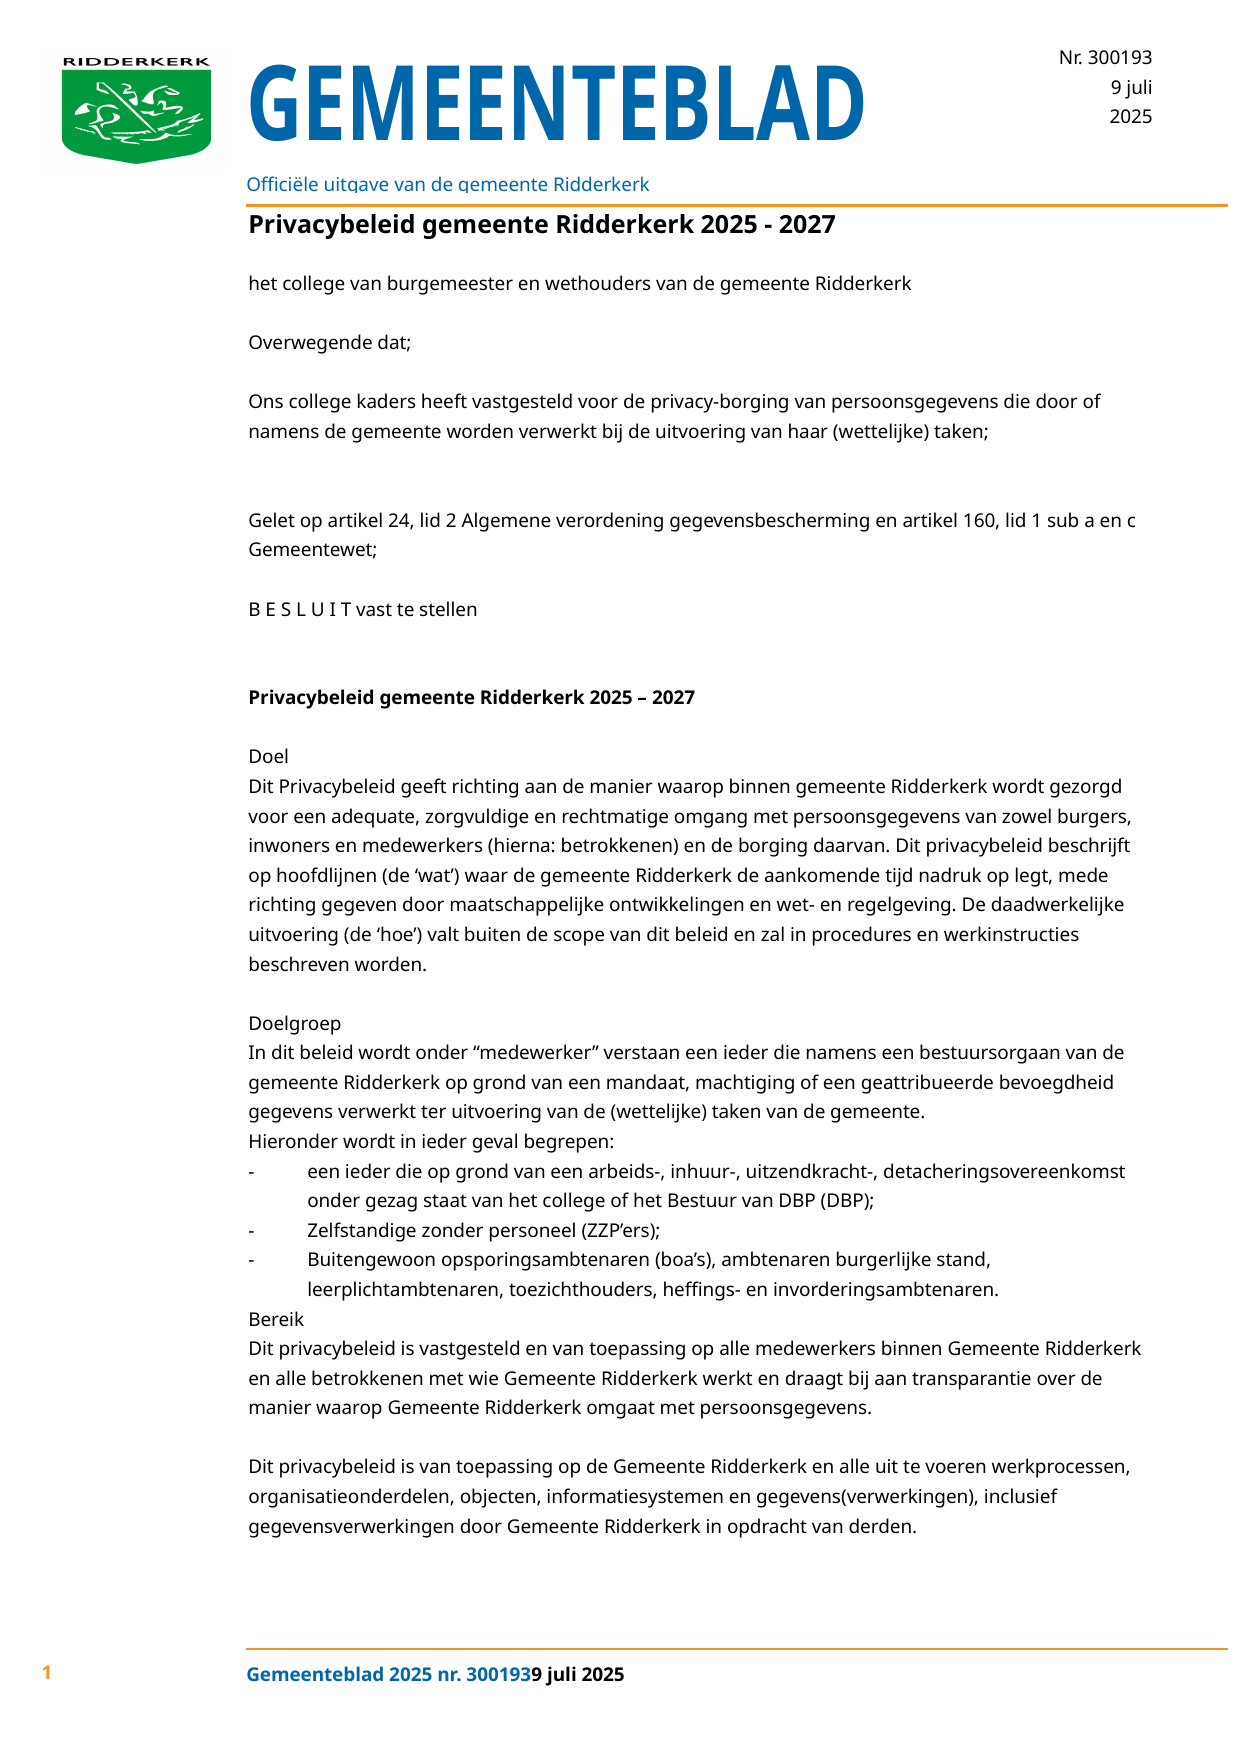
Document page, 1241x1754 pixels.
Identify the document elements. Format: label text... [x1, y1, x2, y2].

text In dit beleid wordt onder “medewerker” verstaan een ieder die namens een bestuursorgaan van de gemeente Ridderkerk op grond van een mandaat, machtiging of een geattribueerde bevoegdheid gegevens verwerkt ter uitvoering van de (wettelijke) taken van de gemeente. [248, 1039, 1152, 1124]
text Dit privacybeleid is van toepassing op de Gemeente Ridderkerk en alle uit te voeren werkprocessen, organisatieonderdelen, objecten, informatiesystemen en gegevens(verwerkingen), inclusief gegevensverwerkingen door Gemeente Ridderkerk in opdracht van derden. [248, 1454, 1152, 1538]
text Overwegende dat; [248, 329, 1152, 355]
picture [41, 47, 231, 172]
text Gelet op artikel 24, lid 2 Algemene verordening gegevensbescherming en artikel 160, lid 1 sub a en c Gemeentewet; [248, 507, 1152, 562]
text Hieronder wordt in ieder geval begrepen: [248, 1128, 1152, 1154]
list een ieder die op grond van een arbeids-, inhuur-, uitzendkracht-, detacheringsovereenkomst onder gezag staat van het college of het Bestuur van DBP (DBP); [248, 1158, 1152, 1213]
list Zelfstandige zonder personeel (ZZP’ers); [248, 1217, 1152, 1243]
text Bereik [248, 1306, 1152, 1331]
text Privacybeleid gemeente Ridderkerk 2025 - 2027 [248, 207, 1152, 241]
text Dit Privacybeleid geeft richting aan de manier waarop binnen gemeente Ridderkerk wordt gezorgd voor een adequate, zorgvuldige en rechtmatige omgang met persoonsgegevens van zowel burgers, inwoners en medewerkers (hierna: betrokkenen) en de borging daarvan. Dit privacybeleid beschrijft op hoofdlijnen (de ‘wat’) waar de gemeente Ridderkerk de aankomende tijd nadruk op legt, mede richting gegeven door maatschappelijke ontwikkelingen en wet- en regelgeving. De daadwerkelijke uitvoering (de ‘hoe’) valt buiten de scope van dit beleid en zal in procedures en werkinstructies beschreven worden. [248, 773, 1152, 976]
text B E S L U I T vast te stellen [248, 596, 1152, 621]
text Privacybeleid gemeente Ridderkerk 2025 – 2027 [248, 684, 1152, 710]
text Doel [248, 744, 1152, 769]
list Buitengewoon opsporingsambtenaren (boa’s), ambtenaren burgerlijke stand, leerplichtambtenaren, toezichthouders, heffings- en invorderingsambtenaren. [248, 1247, 1152, 1302]
text het college van burgemeester en wethouders van de gemeente Ridderkerk [248, 270, 1152, 296]
text Ons college kaders heeft vastgesteld voor de privacy-borging van persoonsgegevens die door of namens de gemeente worden verwerkt bij de uitvoering van haar (wettelijke) taken; [248, 389, 1152, 444]
text Doelgroep [248, 1010, 1152, 1036]
text Dit privacybeleid is vastgesteld en van toepassing op alle medewerkers binnen Gemeente Ridderkerk en alle betrokkenen met wie Gemeente Ridderkerk werkt en draagt bij aan transparantie over de manier waarop Gemeente Ridderkerk omgaat met persoonsgegevens. [248, 1335, 1152, 1420]
